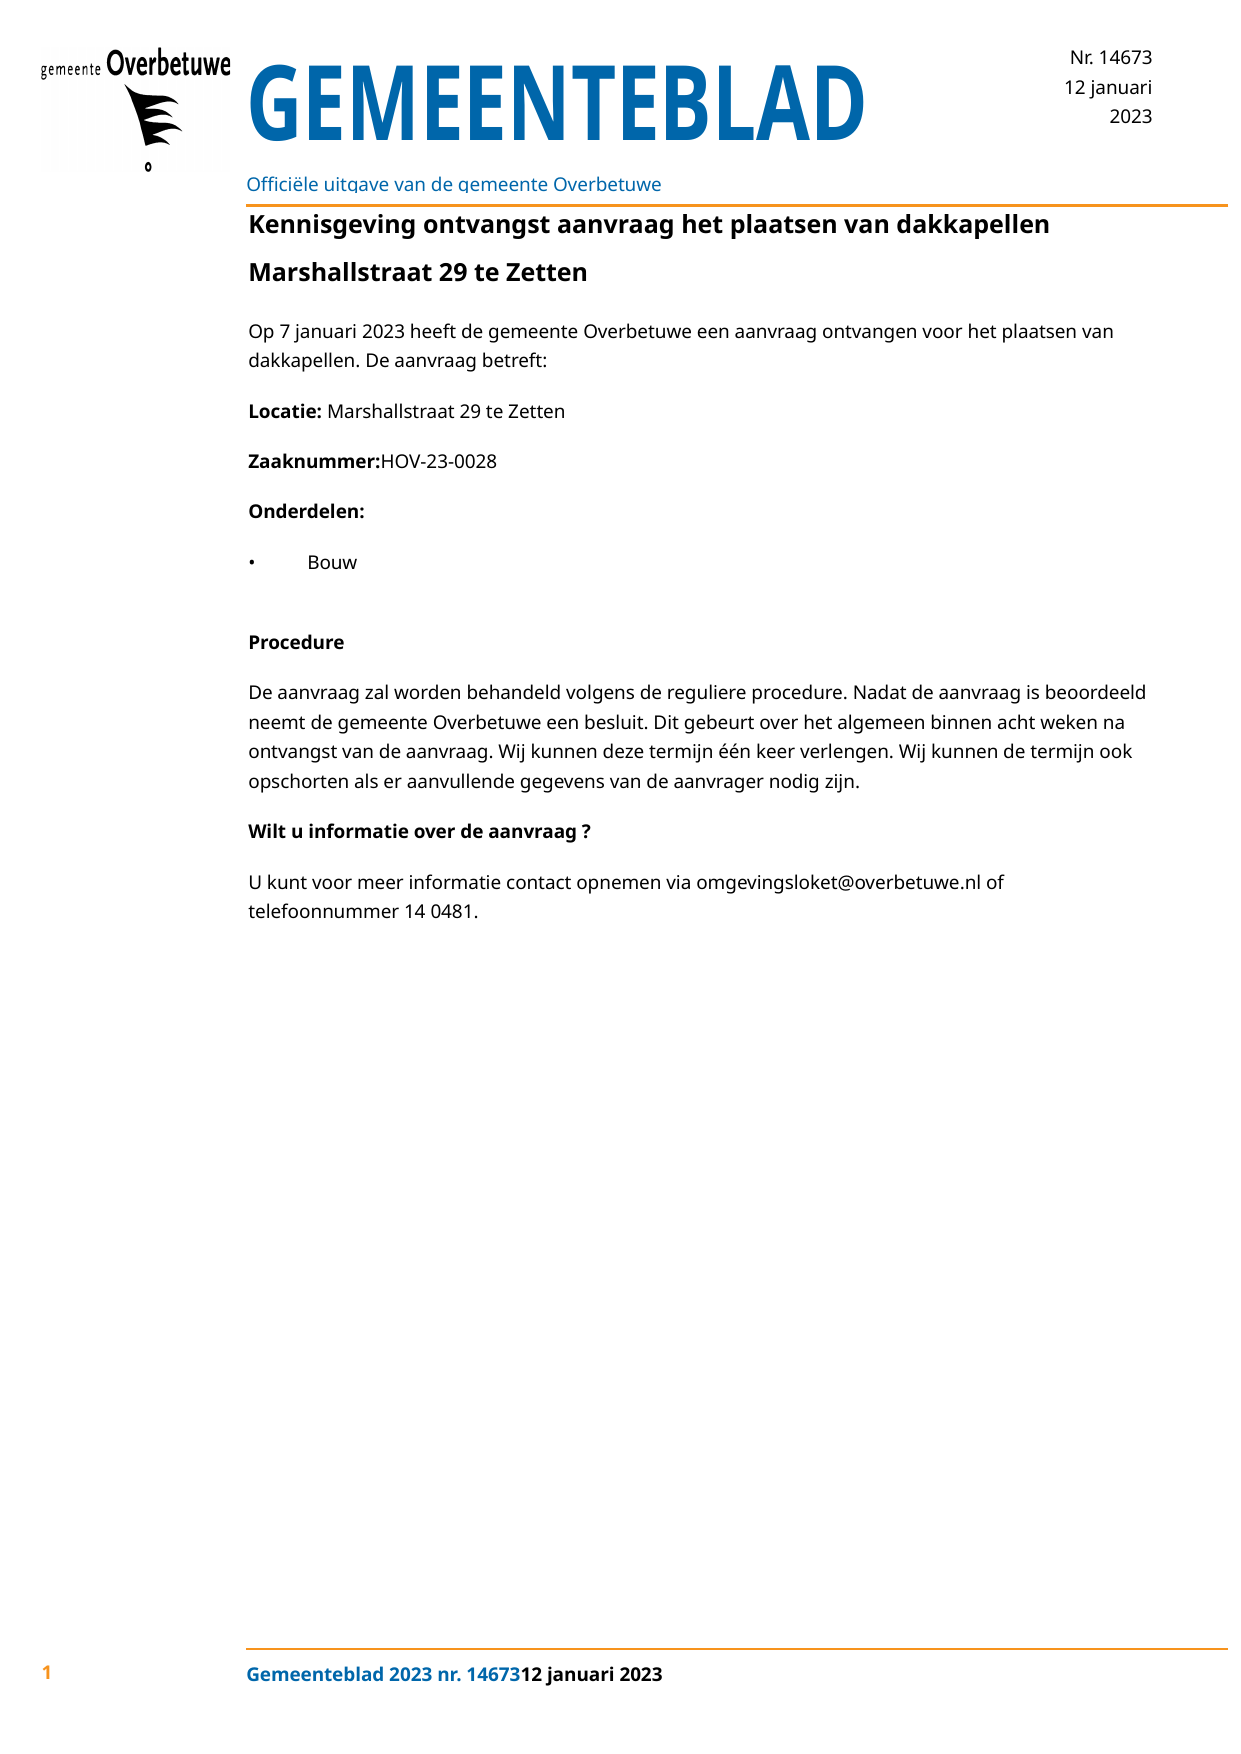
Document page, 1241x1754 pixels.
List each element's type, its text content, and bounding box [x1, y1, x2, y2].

text Procedure [248, 629, 1152, 655]
text Onderdelen: [248, 499, 1152, 524]
picture [41, 47, 231, 172]
text Op 7 januari 2023 heeft de gemeente Overbetuwe een aanvraag ontvangen voor het plaatsen van dakkapellen. De aanvraag betreft: [248, 318, 1152, 373]
text De aanvraag zal worden behandeld volgens de reguliere procedure. Nadat de aanvraag is beoordeeld neemt de gemeente Overbetuwe een besluit. Dit gebeurt over het algemeen binnen acht weken na ontvangst van de aanvraag. Wij kunnen deze termijn één keer verlengen. Wij kunnen de termijn ook opschorten als er aanvullende gegevens van de aanvrager nodig zijn. [248, 679, 1152, 794]
text Wilt u informatie over de aanvraag ? [248, 819, 1152, 844]
text Kennisgeving ontvangst aanvraag het plaatsen van dakkapellen Marshallstraat 29 te Zetten [248, 207, 1152, 288]
text Zaaknummer:HOV-23-0028 [248, 448, 1152, 474]
list Bouw [248, 549, 1152, 575]
text Locatie: Marshallstraat 29 te Zetten [248, 398, 1152, 424]
text U kunt voor meer informatie contact opnemen via omgevingsloket@overbetuwe.nl of telefoonnummer 14 0481. [248, 869, 1152, 924]
